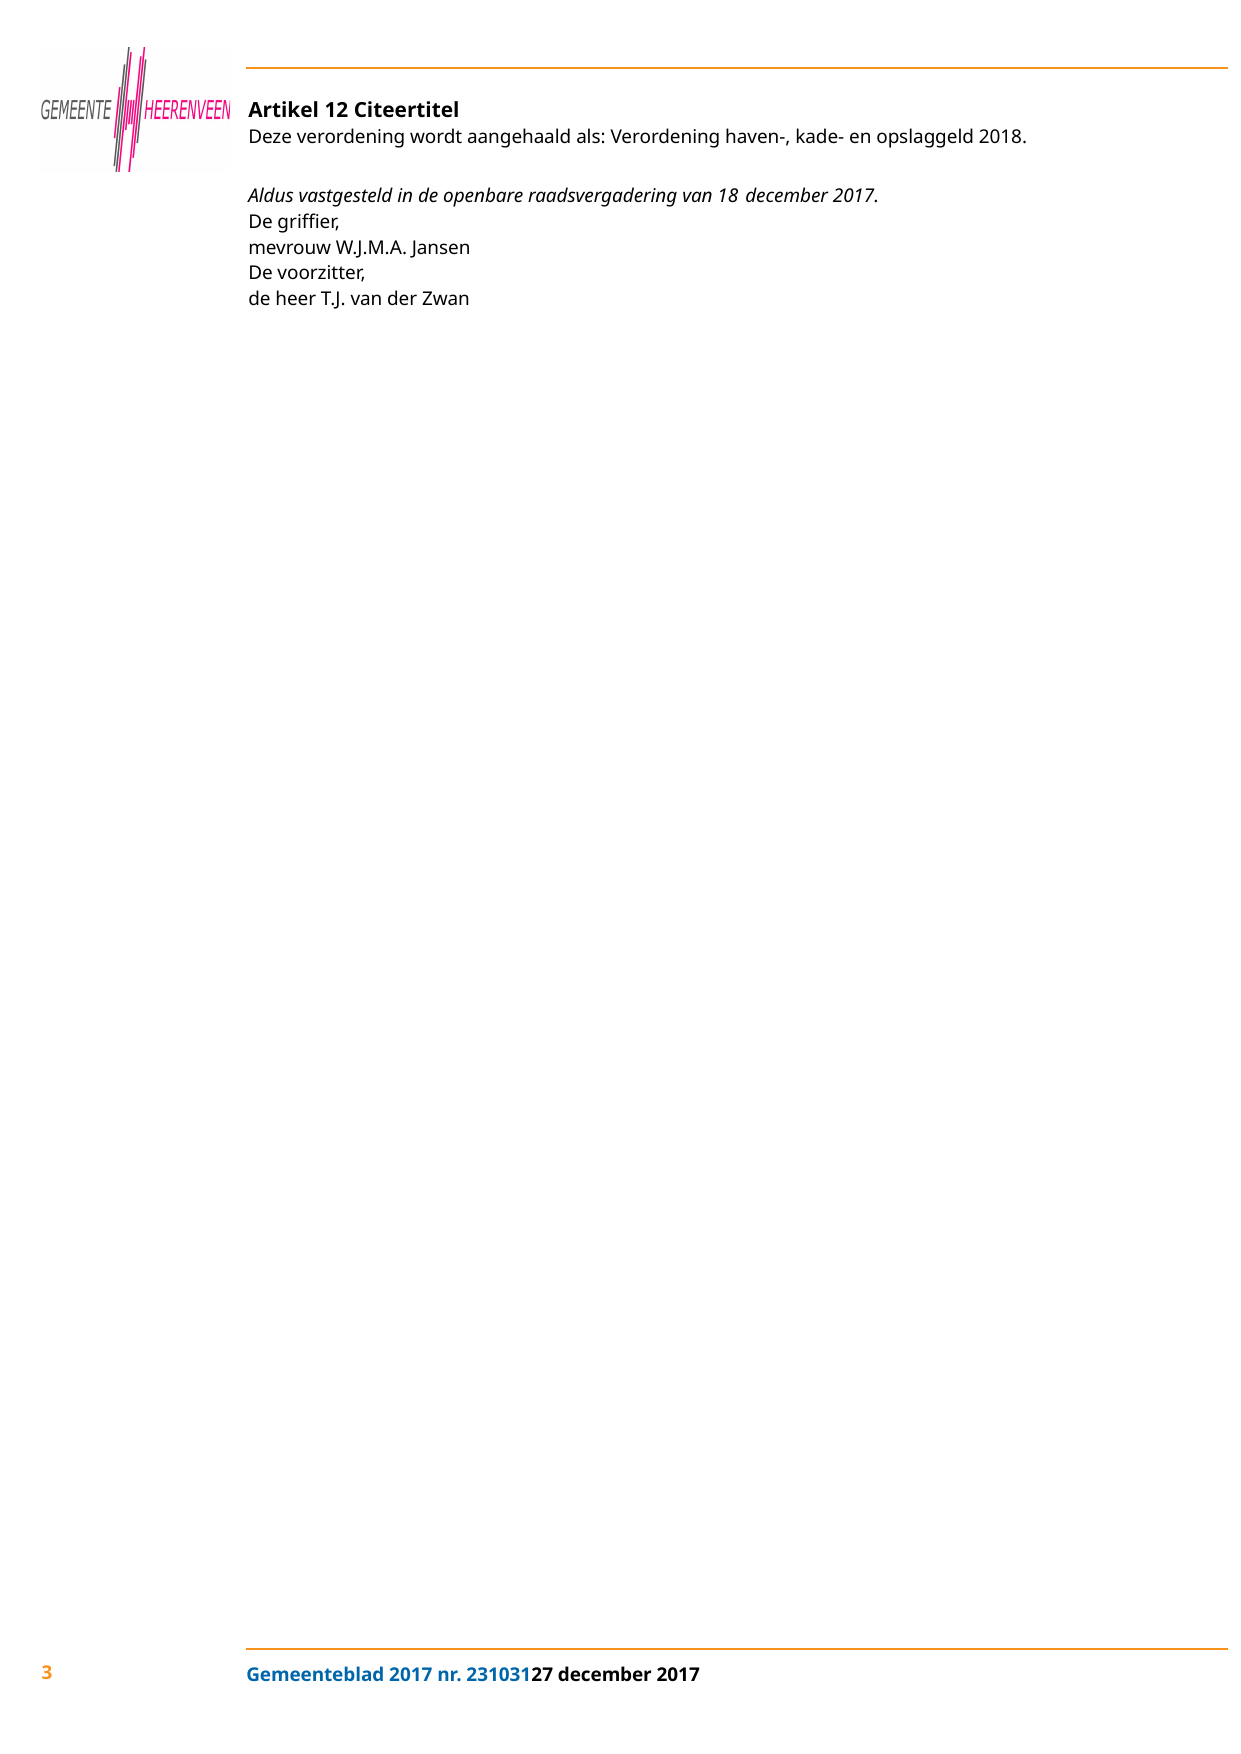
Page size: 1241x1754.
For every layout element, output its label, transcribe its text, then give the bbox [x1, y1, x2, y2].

text de heer T.J. van der Zwan [248, 285, 1152, 311]
text De voorzitter, [248, 259, 1152, 285]
text De griffier, [248, 208, 1152, 234]
text mevrouw W.J.M.A. Jansen [248, 234, 1152, 259]
picture [41, 47, 231, 172]
text Deze verordening wordt aangehaald als: Verordening haven-, kade- en opslaggeld 2018. [248, 123, 1152, 149]
text Artikel 12 Citeertitel [248, 95, 1152, 123]
text Aldus vastgesteld in de openbare raadsvergadering van 18 december 2017. [248, 182, 1152, 208]
